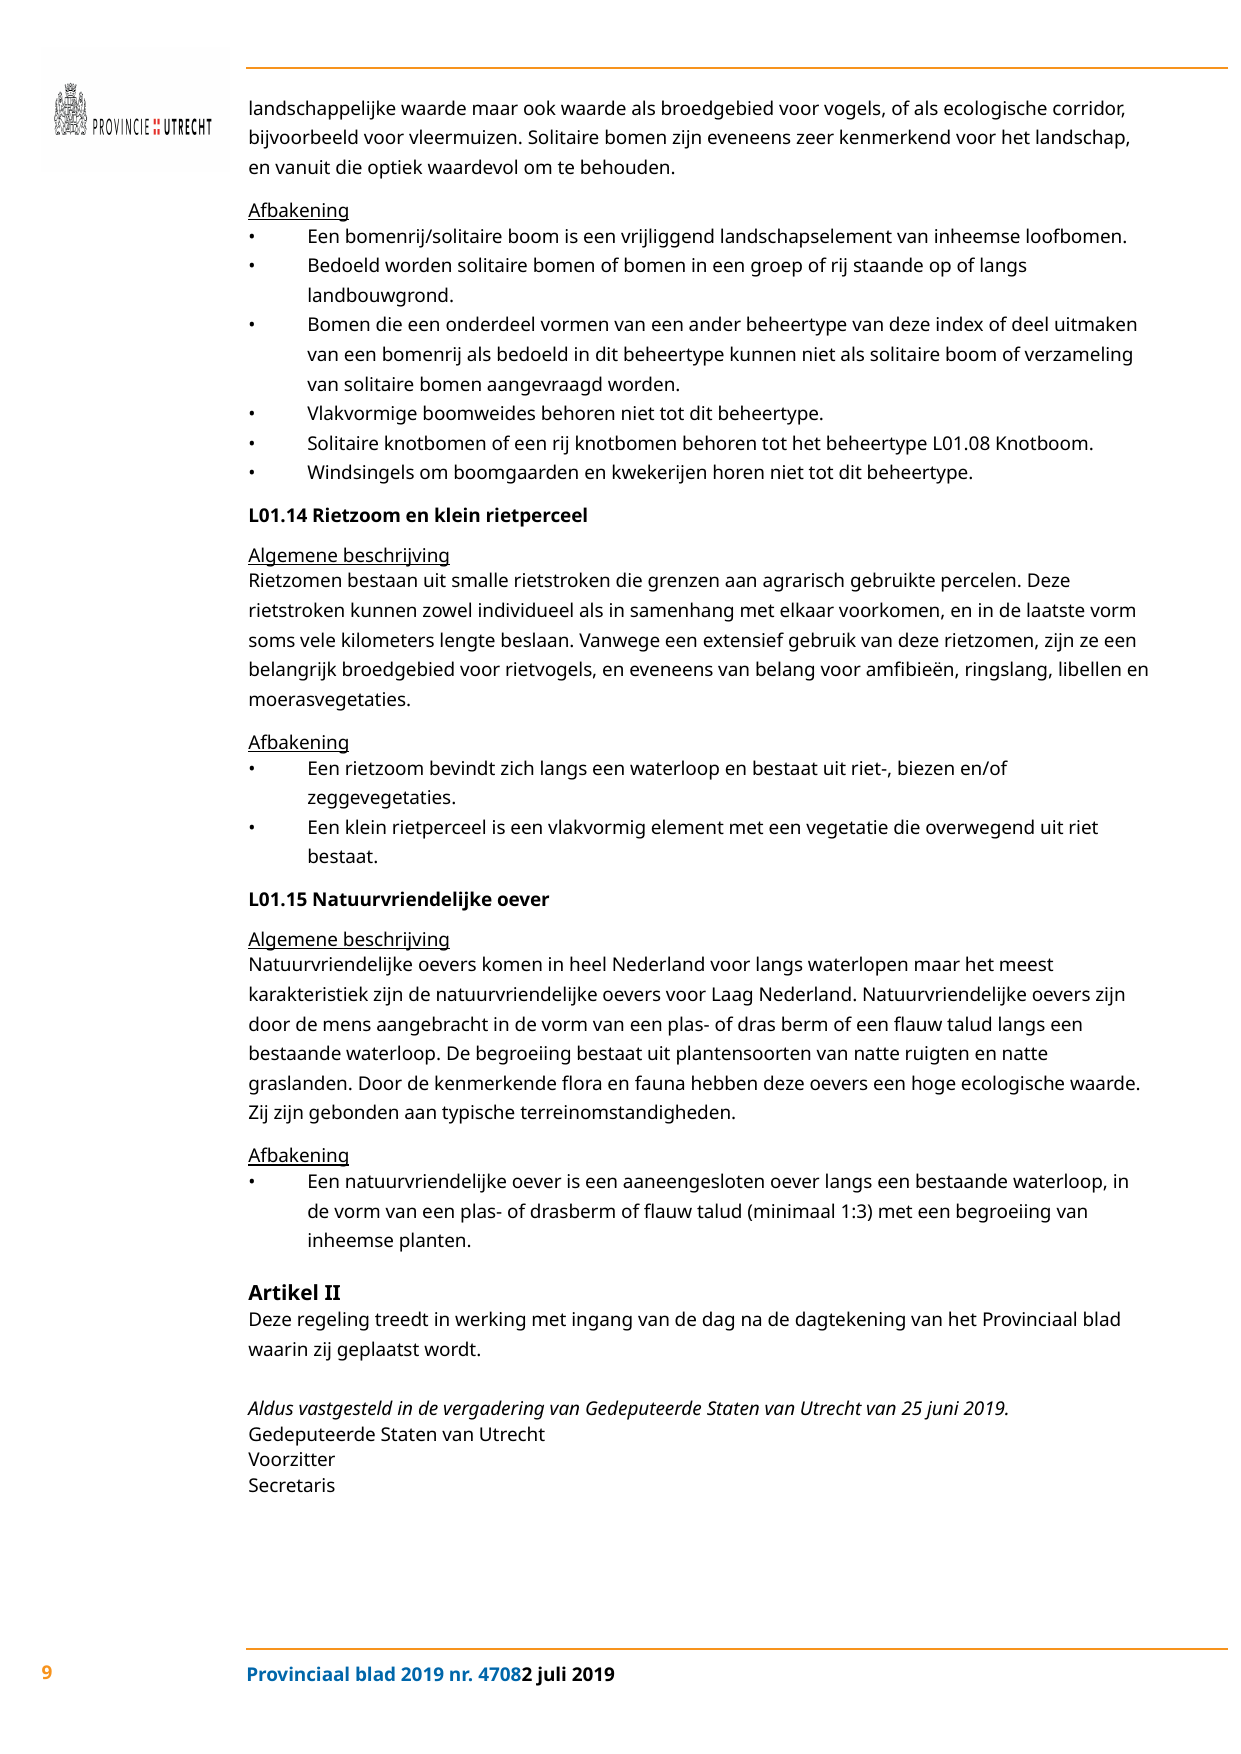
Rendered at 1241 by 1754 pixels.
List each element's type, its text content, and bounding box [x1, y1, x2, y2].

text L01.14 Rietzoom en klein rietperceel [248, 503, 1152, 528]
text Gedeputeerde Staten van Utrecht [248, 1421, 1152, 1447]
list Een natuurvriendelijke oever is een aaneengesloten oever langs een bestaande waterloop, in de vorm van een plas- of drasberm of flauw talud (minimaal 1:3) met een begroeiing van inheemse planten. [248, 1168, 1152, 1253]
text Artikel II [248, 1278, 1152, 1306]
text landschappelijke waarde maar ook waarde als broedgebied voor vogels, of als ecologische corridor, bijvoorbeeld voor vleermuizen. Solitaire bomen zijn eveneens zeer kenmerkend voor het landschap, en vanuit die optiek waardevol om te behouden. [248, 95, 1152, 180]
list Een rietzoom bevindt zich langs een waterloop en bestaat uit riet-, biezen en/of zeggevegetaties. [248, 755, 1152, 810]
text Natuurvriendelijke oevers komen in heel Nederland voor langs waterlopen maar het meest karakteristiek zijn de natuurvriendelijke oevers voor Laag Nederland. Natuurvriendelijke oevers zijn door de mens aangebracht in de vorm van een plas- of dras berm of een flauw talud langs een bestaande waterloop. De begroeiing bestaat uit plantensoorten van natte ruigten en natte graslanden. Door de kenmerkende flora en fauna hebben deze oevers een hoge ecologische waarde. Zij zijn gebonden aan typische terreinomstandigheden. [248, 952, 1152, 1125]
list Vlakvormige boomweides behoren niet tot dit beheertype. [248, 400, 1152, 426]
text Aldus vastgesteld in de vergadering van Gedeputeerde Staten van Utrecht van 25 juni 2019. [248, 1395, 1152, 1421]
picture [41, 47, 231, 172]
list Bedoeld worden solitaire bomen of bomen in een groep of rij staande op of langs landbouwgrond. [248, 252, 1152, 308]
list Een klein rietperceel is een vlakvormig element met een vegetatie die overwegend uit riet bestaat. [248, 814, 1152, 869]
list Een bomenrij/solitaire boom is een vrijliggend landschapselement van inheemse loofbomen. [248, 223, 1152, 248]
list Solitaire knotbomen of een rij knotbomen behoren tot het beheertype L01.08 Knotboom. [248, 430, 1152, 456]
list Bomen die een onderdeel vormen van een ander beheertype van deze index of deel uitmaken van een bomenrij als bedoeld in dit beheertype kunnen niet als solitaire boom of verzameling van solitaire bomen aangevraagd worden. [248, 312, 1152, 396]
text Afbakening [248, 1143, 1152, 1168]
text Deze regeling treedt in werking met ingang van de dag na de dagtekening van het Provinciaal blad waarin zij geplaatst wordt. [248, 1306, 1152, 1362]
text Algemene beschrijving [248, 542, 1152, 568]
text L01.15 Natuurvriendelijke oever [248, 887, 1152, 912]
text Secretaris [248, 1472, 1152, 1498]
text Voorzitter [248, 1447, 1152, 1472]
text Rietzomen bestaan uit smalle rietstroken die grenzen aan agrarisch gebruikte percelen. Deze rietstroken kunnen zowel individueel als in samenhang met elkaar voorkomen, en in de laatste vorm soms vele kilometers lengte beslaan. Vanwege een extensief gebruik van deze rietzomen, zijn ze een belangrijk broedgebied voor rietvogels, en eveneens van belang voor amfibieën, ringslang, libellen en moerasvegetaties. [248, 568, 1152, 712]
text Afbakening [248, 197, 1152, 223]
text Algemene beschrijving [248, 926, 1152, 952]
text Afbakening [248, 729, 1152, 755]
list Windsingels om boomgaarden en kwekerijen horen niet tot dit beheertype. [248, 459, 1152, 485]
